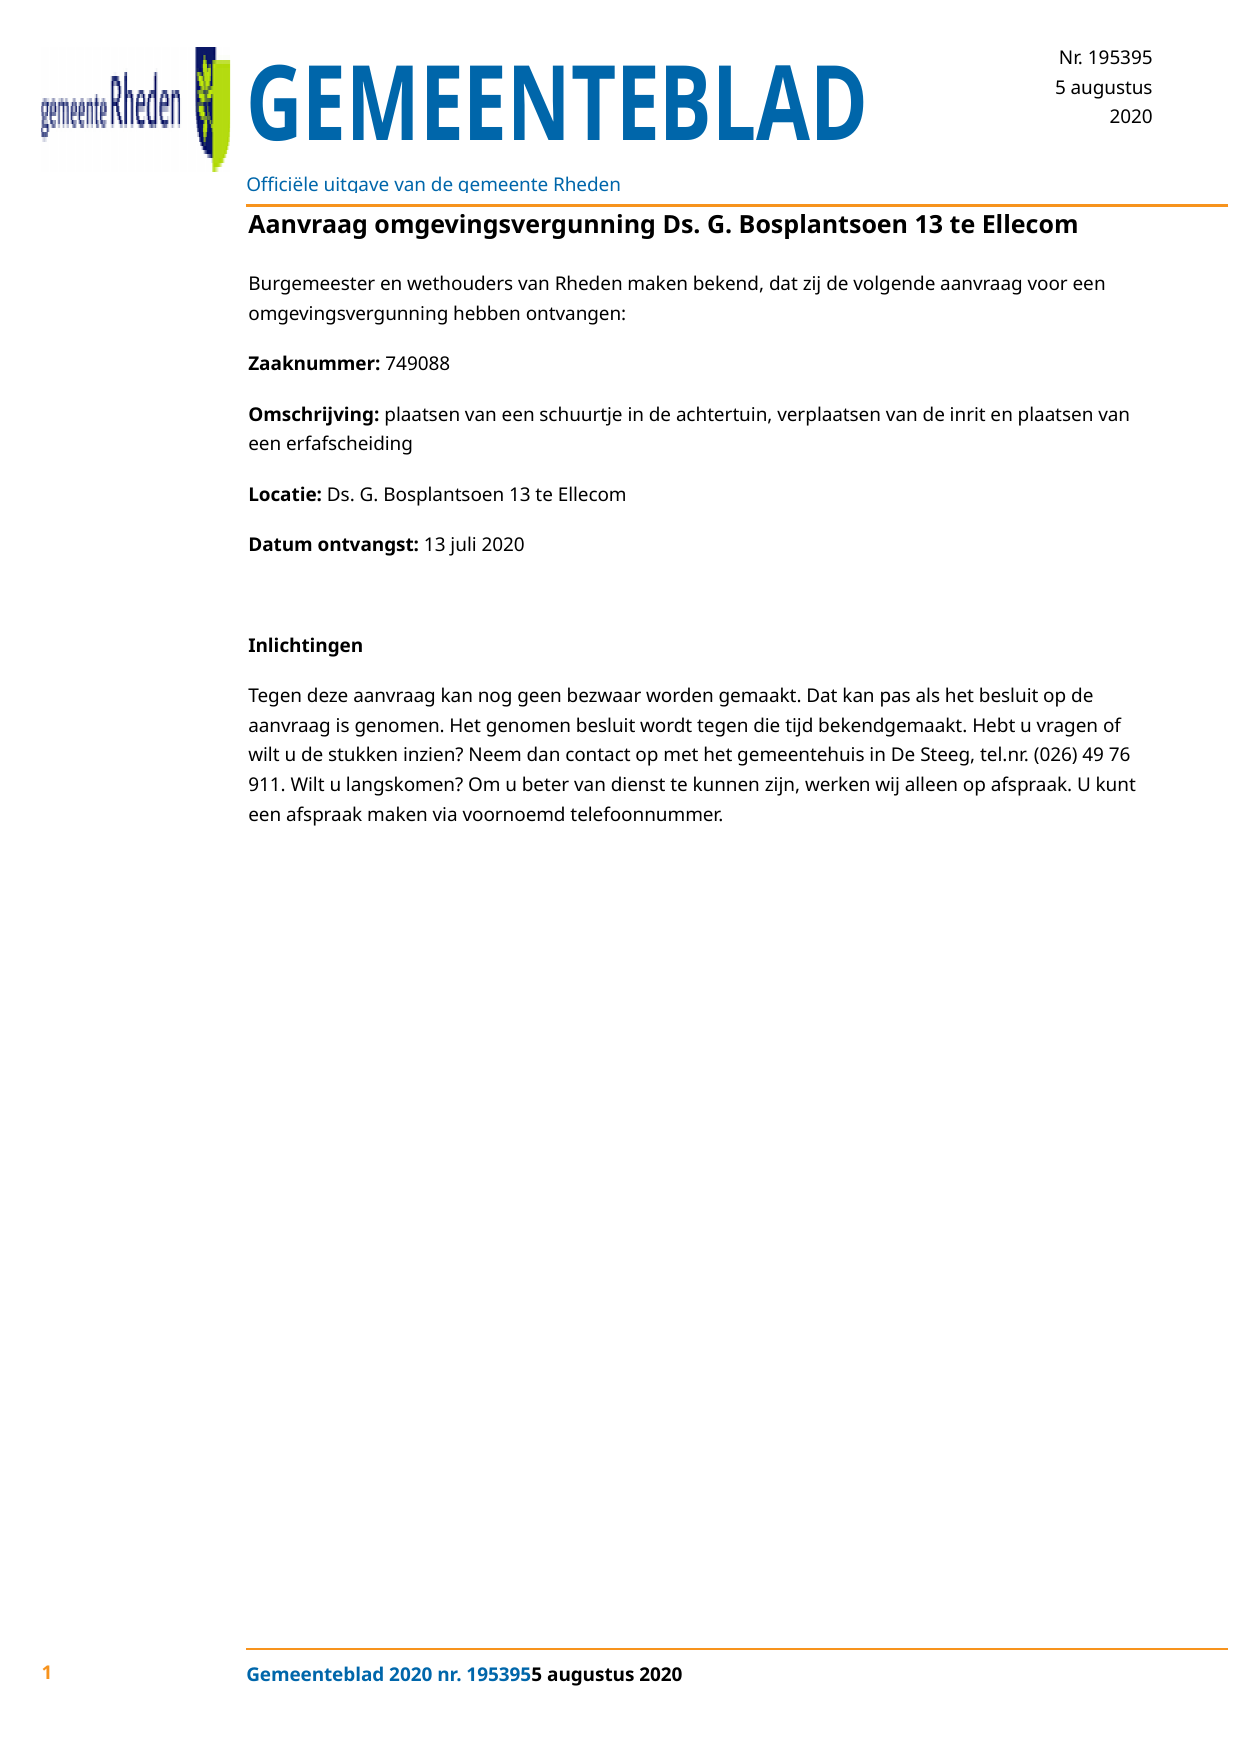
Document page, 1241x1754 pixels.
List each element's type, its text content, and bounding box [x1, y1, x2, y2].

text Burgemeester en wethouders van Rheden maken bekend, dat zij de volgende aanvraag voor een omgevingsvergunning hebben ontvangen: [248, 270, 1152, 326]
picture [41, 47, 231, 172]
text Aanvraag omgevingsvergunning Ds. G. Bosplantsoen 13 te Ellecom [248, 207, 1152, 241]
text Inlichtingen [248, 632, 1152, 658]
text Locatie: Ds. G. Bosplantsoen 13 te Ellecom [248, 481, 1152, 506]
text Omschrijving: plaatsen van een schuurtje in de achtertuin, verplaatsen van de inrit en plaatsen van een erfafscheiding [248, 401, 1152, 456]
text Datum ontvangst: 13 juli 2020 [248, 531, 1152, 557]
text Zaaknummer: 749088 [248, 350, 1152, 376]
text Tegen deze aanvraag kan nog geen bezwaar worden gemaakt. Dat kan pas als het besluit op de aanvraag is genomen. Het genomen besluit wordt tegen die tijd bekendgemaakt. Hebt u vragen of wilt u de stukken inzien? Neem dan contact op met het gemeentehuis in De Steeg, tel.nr. (026) 49 76 911. Wilt u langskomen? Om u beter van dienst te kunnen zijn, werken wij alleen op afspraak. U kunt een afspraak maken via voornoemd telefoonnummer. [248, 682, 1152, 826]
